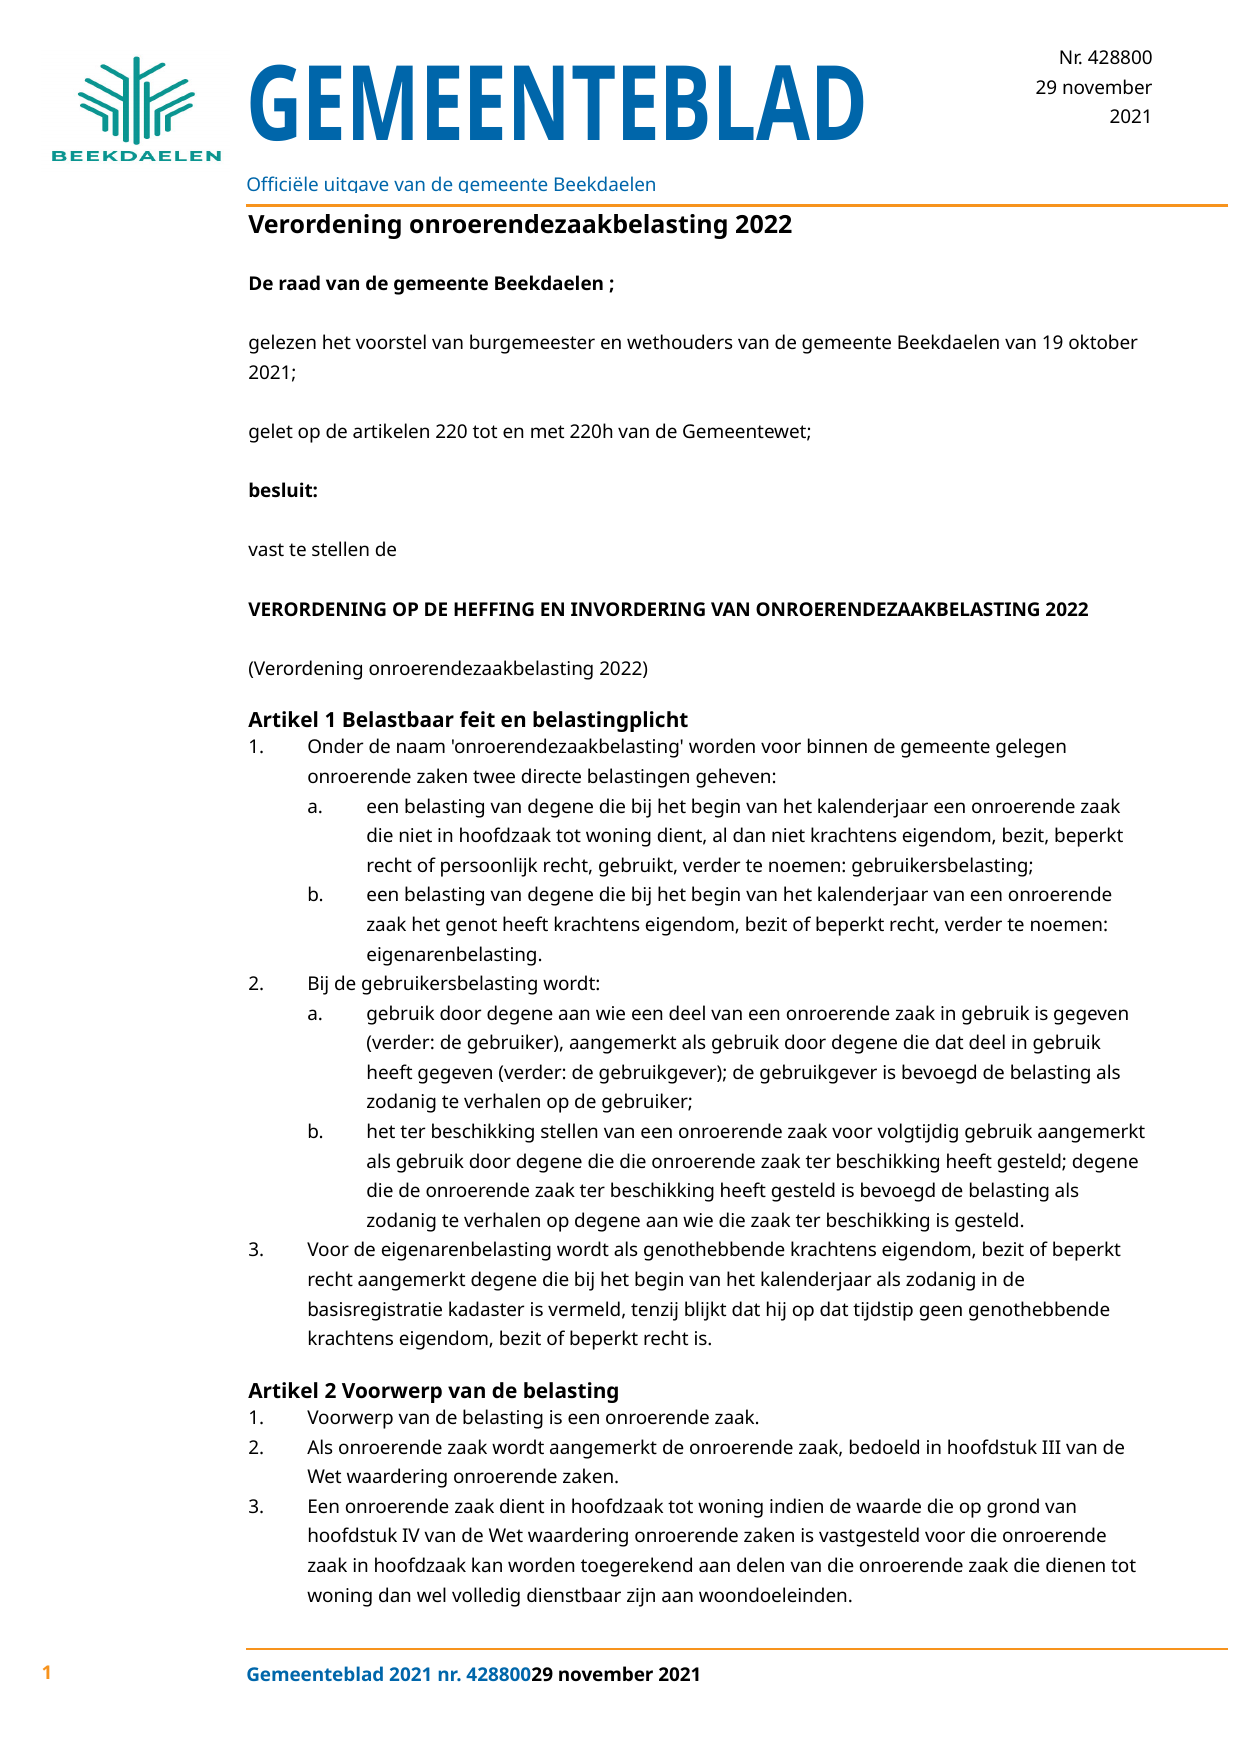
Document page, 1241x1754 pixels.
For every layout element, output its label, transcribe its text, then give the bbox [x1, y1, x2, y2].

list Onder de naam 'onroerendezaakbelasting' worden voor binnen de gemeente gelegen onroerende zaken twee directe belastingen geheven: [248, 734, 1152, 789]
list gebruik door degene aan wie een deel van een onroerende zaak in gebruik is gegeven (verder: de gebruiker), aangemerkt als gebruik door degene die dat deel in gebruik heeft gegeven (verder: de gebruikgever); de gebruikgever is bevoegd de belasting als zodanig te verhalen op de gebruiker; [307, 1000, 1152, 1114]
text gelezen het voorstel van burgemeester en wethouders van de gemeente Beekdaelen van 19 oktober 2021; [248, 329, 1152, 385]
list Voor de eigenarenbelasting wordt als genothebbende krachtens eigendom, bezit of beperkt recht aangemerkt degene die bij het begin van het kalenderjaar als zodanig in de basisregistratie kadaster is vermeld, tenzij blijkt dat hij op dat tijdstip geen genothebbende krachtens eigendom, bezit of beperkt recht is. [248, 1237, 1152, 1351]
text Verordening onroerendezaakbelasting 2022 [248, 207, 1152, 241]
list Een onroerende zaak dient in hoofdzaak tot woning indien de waarde die op grond van hoofdstuk IV van de Wet waardering onroerende zaken is vastgesteld voor die onroerende zaak in hoofdzaak kan worden toegerekend aan delen van die onroerende zaak die dienen tot woning dan wel volledig dienstbaar zijn aan woondoeleinden. [248, 1493, 1152, 1607]
text Artikel 2 Voorwerp van de belasting [248, 1376, 1152, 1404]
list een belasting van degene die bij het begin van het kalenderjaar een onroerende zaak die niet in hoofdzaak tot woning dient, al dan niet krachtens eigendom, bezit, beperkt recht of persoonlijk recht, gebruikt, verder te noemen: gebruikersbelasting; [307, 793, 1152, 878]
picture [41, 47, 231, 172]
text De raad van de gemeente Beekdaelen ; [248, 270, 1152, 296]
list een belasting van degene die bij het begin van het kalenderjaar van een onroerende zaak het genot heeft krachtens eigendom, bezit of beperkt recht, verder te noemen: eigenarenbelasting. [307, 882, 1152, 967]
list het ter beschikking stellen van een onroerende zaak voor volgtijdig gebruik aangemerkt als gebruik door degene die die onroerende zaak ter beschikking heeft gesteld; degene die de onroerende zaak ter beschikking heeft gesteld is bevoegd de belasting als zodanig te verhalen op degene aan wie die zaak ter beschikking is gesteld. [307, 1118, 1152, 1233]
text besluit: [248, 477, 1152, 503]
list Voorwerp van de belasting is een onroerende zaak. [248, 1404, 1152, 1430]
text Artikel 1 Belastbaar feit en belastingplicht [248, 705, 1152, 734]
text (Verordening onroerendezaakbelasting 2022) [248, 655, 1152, 681]
text gelet op de artikelen 220 tot en met 220h van de Gemeentewet; [248, 418, 1152, 444]
list Als onroerende zaak wordt aangemerkt de onroerende zaak, bedoeld in hoofdstuk III van de Wet waardering onroerende zaken. [248, 1434, 1152, 1489]
text VERORDENING OP DE HEFFING EN INVORDERING VAN ONROERENDEZAAKBELASTING 2022 [248, 596, 1152, 621]
list Bij de gebruikersbelasting wordt: [248, 970, 1152, 996]
text vast te stellen de [248, 537, 1152, 562]
